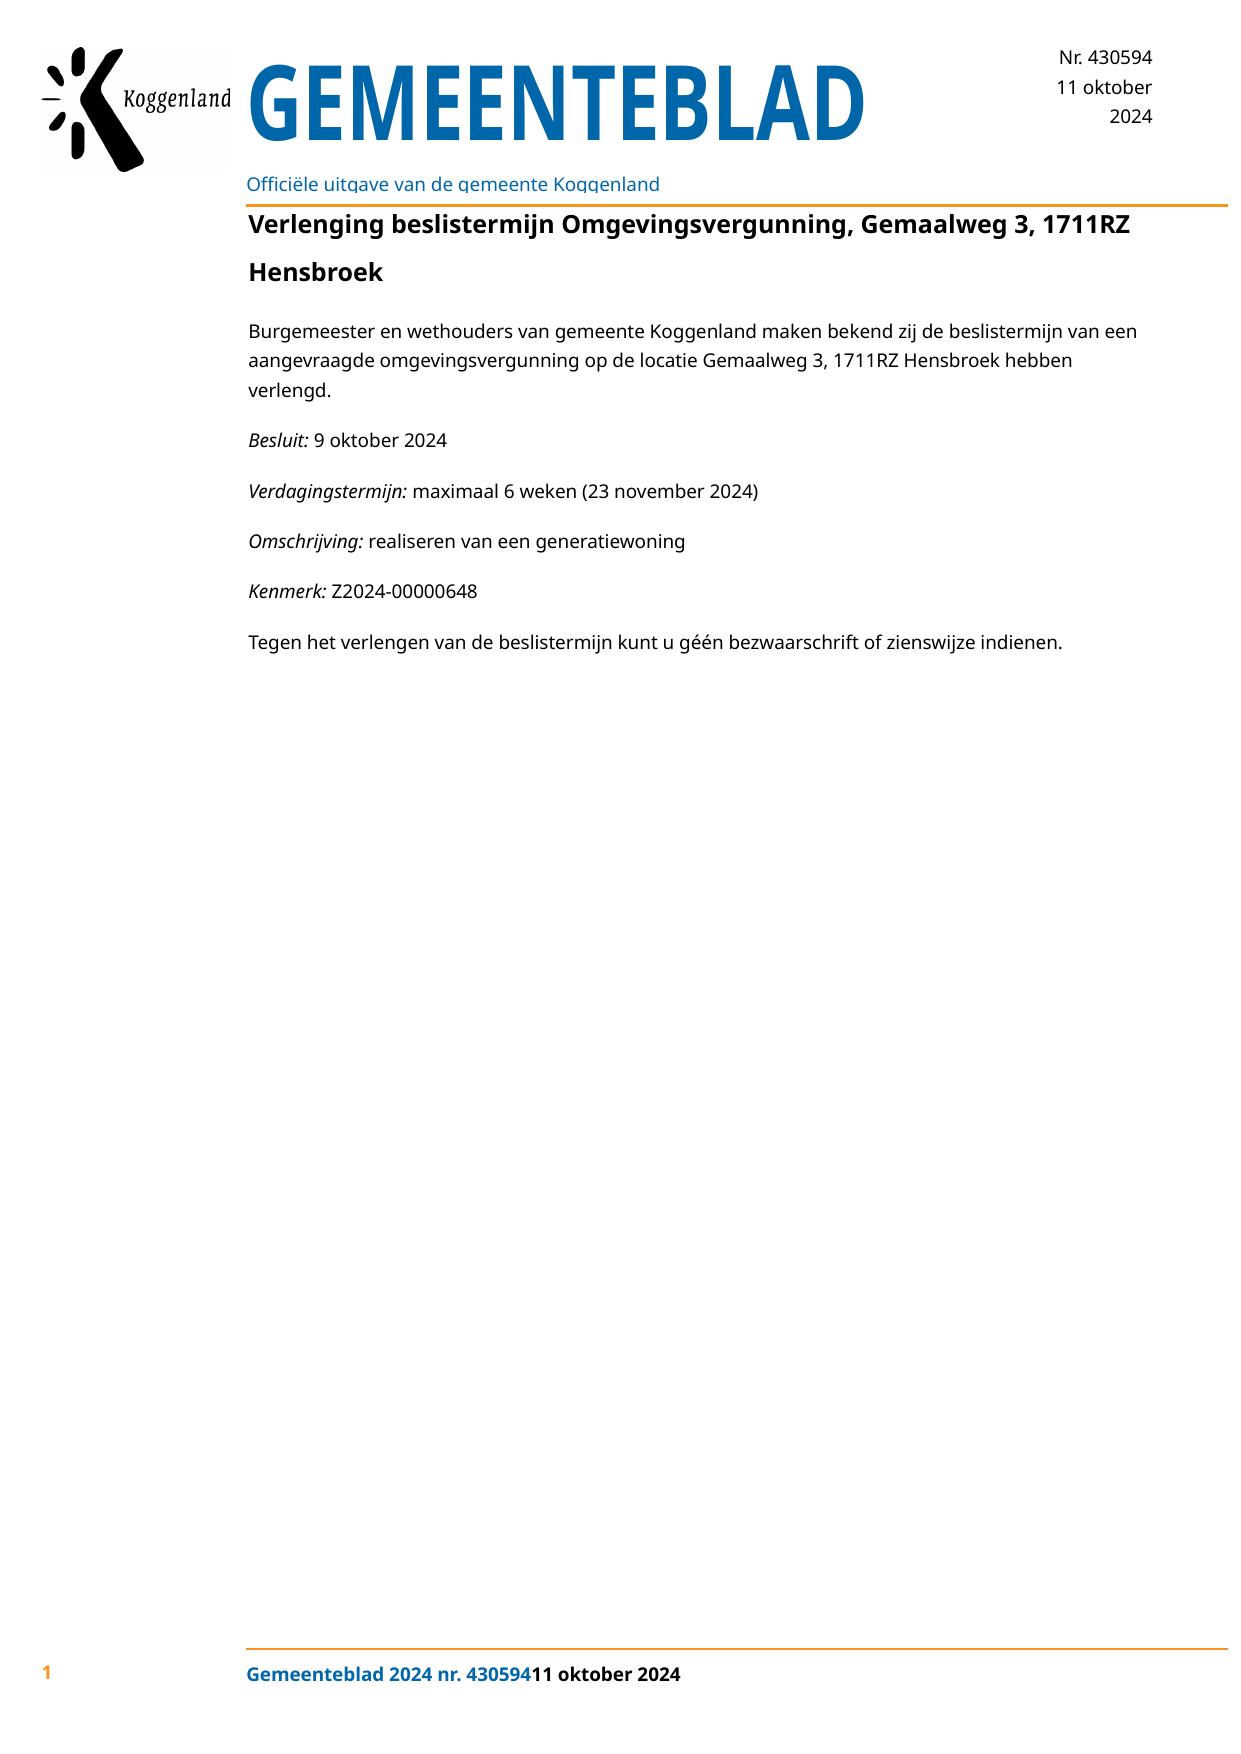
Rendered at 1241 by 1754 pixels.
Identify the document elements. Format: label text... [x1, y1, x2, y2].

text Omschrijving: realiseren van een generatiewoning [248, 528, 1152, 554]
text Kenmerk: Z2024-00000648 [248, 579, 1152, 604]
text Verlenging beslistermijn Omgevingsvergunning, Gemaalweg 3, 1711RZ Hensbroek [248, 207, 1152, 288]
text Besluit: 9 oktober 2024 [248, 427, 1152, 453]
text Tegen het verlengen van de beslistermijn kunt u géén bezwaarschrift of zienswijze indienen. [248, 629, 1152, 655]
picture [41, 47, 231, 172]
text Verdagingstermijn: maximaal 6 weken (23 november 2024) [248, 478, 1152, 504]
text Burgemeester en wethouders van gemeente Koggenland maken bekend zij de beslistermijn van een aangevraagde omgevingsvergunning op de locatie Gemaalweg 3, 1711RZ Hensbroek hebben verlengd. [248, 318, 1152, 403]
